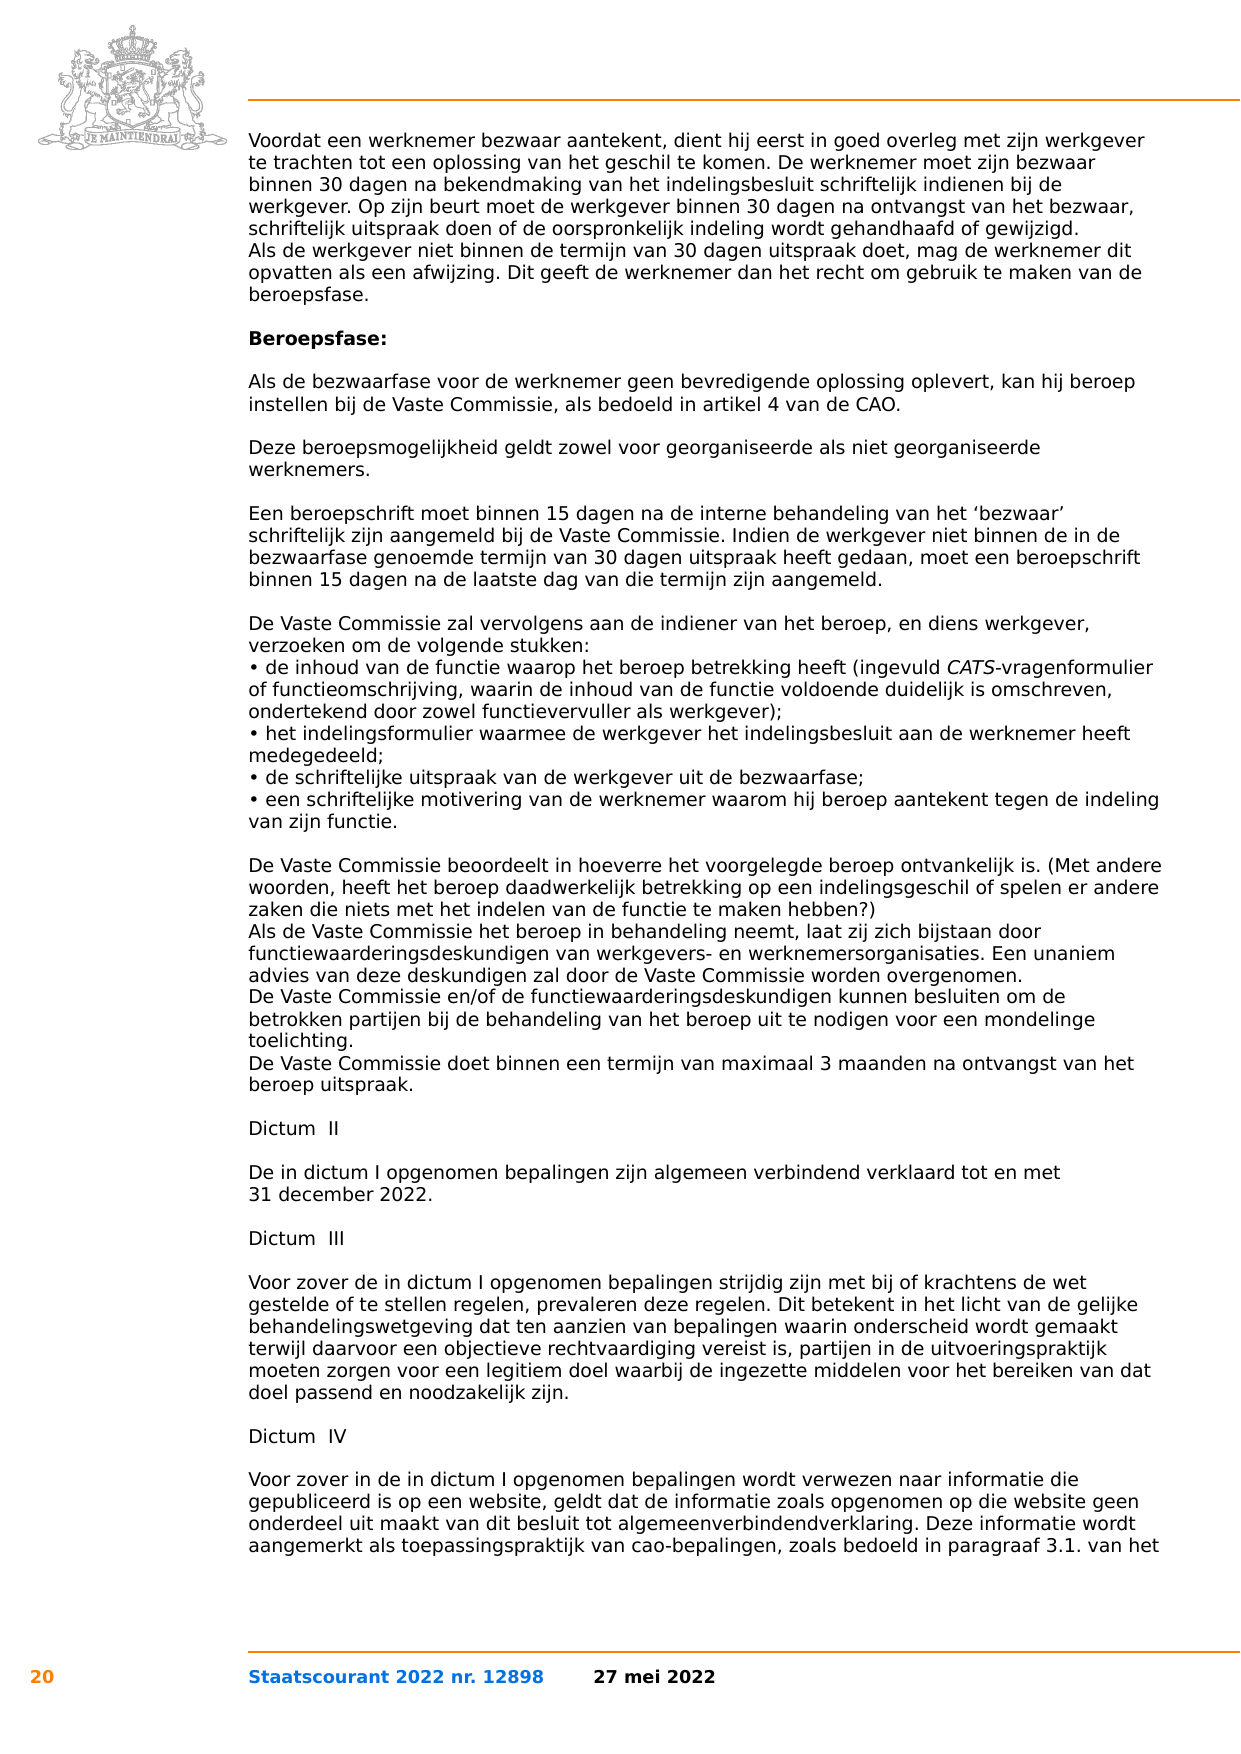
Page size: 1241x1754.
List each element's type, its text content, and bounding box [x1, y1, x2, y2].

text Dictum III [248, 1228, 1163, 1250]
text De Vaste Commissie zal vervolgens aan de indiener van het beroep, en diens werkgever, verzoeken om de volgende stukken: [248, 613, 1163, 657]
text De Vaste Commissie doet binnen een termijn van maximaal 3 maanden na ontvangst van het beroep uitspraak. [248, 1052, 1163, 1096]
text Voor zover de in dictum I opgenomen bepalingen strijdig zijn met bij of krachtens de wet gestelde of te stellen regelen, prevaleren deze regelen. Dit betekent in het licht van de gelijke behandelingswetgeving dat ten aanzien van bepalingen waarin onderscheid wordt gemaakt terwijl daarvoor een objectieve rechtvaardiging vereist is, partijen in de uitvoeringspraktijk moeten zorgen voor een legitiem doel waarbij de ingezette middelen voor het bereiken van dat doel passend en noodzakelijk zijn. [248, 1272, 1163, 1404]
text De in dictum I opgenomen bepalingen zijn algemeen verbindend verklaard tot en met 31 december 2022. [248, 1162, 1163, 1206]
text Dictum II [248, 1118, 1163, 1140]
text • het indelingsformulier waarmee de werkgever het indelingsbesluit aan de werknemer heeft medegedeeld; [248, 723, 1163, 767]
text Als de Vaste Commissie het beroep in behandeling neemt, laat zij zich bijstaan door functiewaarderingsdeskundigen van werkgevers- en werknemersorganisaties. Een unaniem advies van deze deskundigen zal door de Vaste Commissie worden overgenomen. [248, 921, 1163, 986]
text De Vaste Commissie en/of de functiewaarderingsdeskundigen kunnen besluiten om de betrokken partijen bij de behandeling van het beroep uit te nodigen voor een mondelinge toelichting. [248, 986, 1163, 1052]
text • een schriftelijke motivering van de werknemer waarom hij beroep aantekent tegen de indeling van zijn functie. [248, 789, 1163, 833]
text Beroepsfase: [248, 328, 1163, 349]
text Als de bezwaarfase voor de werknemer geen bevredigende oplossing oplevert, kan hij beroep instellen bij de Vaste Commissie, als bedoeld in artikel 4 van de CAO. [248, 371, 1163, 415]
picture [38, 25, 227, 150]
text De Vaste Commissie beoordeelt in hoeverre het voorgelegde beroep ontvankelijk is. (Met andere woorden, heeft het beroep daadwerkelijk betrekking op een indelingsgeschil of spelen er andere zaken die niets met het indelen van de functie te maken hebben?) [248, 854, 1163, 921]
text • de schriftelijke uitspraak van de werkgever uit de bezwaarfase; [248, 767, 1163, 789]
text Dictum IV [248, 1426, 1163, 1447]
text Voordat een werknemer bezwaar aantekent, dient hij eerst in goed overleg met zijn werkgever te trachten tot een oplossing van het geschil te komen. De werknemer moet zijn bezwaar binnen 30 dagen na bekendmaking van het indelingsbesluit schriftelijk indienen bij de werkgever. Op zijn beurt moet de werkgever binnen 30 dagen na ontvangst van het bezwaar, schriftelijk uitspraak doen of de oorspronkelijk indeling wordt gehandhaafd of gewijzigd. [248, 130, 1163, 240]
text Als de werkgever niet binnen de termijn van 30 dagen uitspraak doet, mag de werknemer dit opvatten als een afwijzing. Dit geeft de werknemer dan het recht om gebruik te maken van de beroepsfase. [248, 240, 1163, 306]
text Een beroepschrift moet binnen 15 dagen na de interne behandeling van het ‘bezwaar’ schriftelijk zijn aangemeld bij de Vaste Commissie. Indien de werkgever niet binnen de in de bezwaarfase genoemde termijn van 30 dagen uitspraak heeft gedaan, moet een beroepschrift binnen 15 dagen na de laatste dag van die termijn zijn aangemeld. [248, 503, 1163, 591]
text Voor zover in de in dictum I opgenomen bepalingen wordt verwezen naar informatie die gepubliceerd is op een website, geldt dat de informatie zoals opgenomen op die website geen onderdeel uit maakt van dit besluit tot algemeenverbindendverklaring. Deze informatie wordt aangemerkt als toepassingspraktijk van cao-bepalingen, zoals bedoeld in paragraaf 3.1. van het [248, 1469, 1163, 1557]
text Deze beroepsmogelijkheid geldt zowel voor georganiseerde als niet georganiseerde werknemers. [248, 437, 1163, 481]
text • de inhoud van de functie waarop het beroep betrekking heeft (ingevuld CATS-vragenformulier of functieomschrijving, waarin de inhoud van de functie voldoende duidelijk is omschreven, ondertekend door zowel functievervuller als werkgever); [248, 657, 1163, 723]
